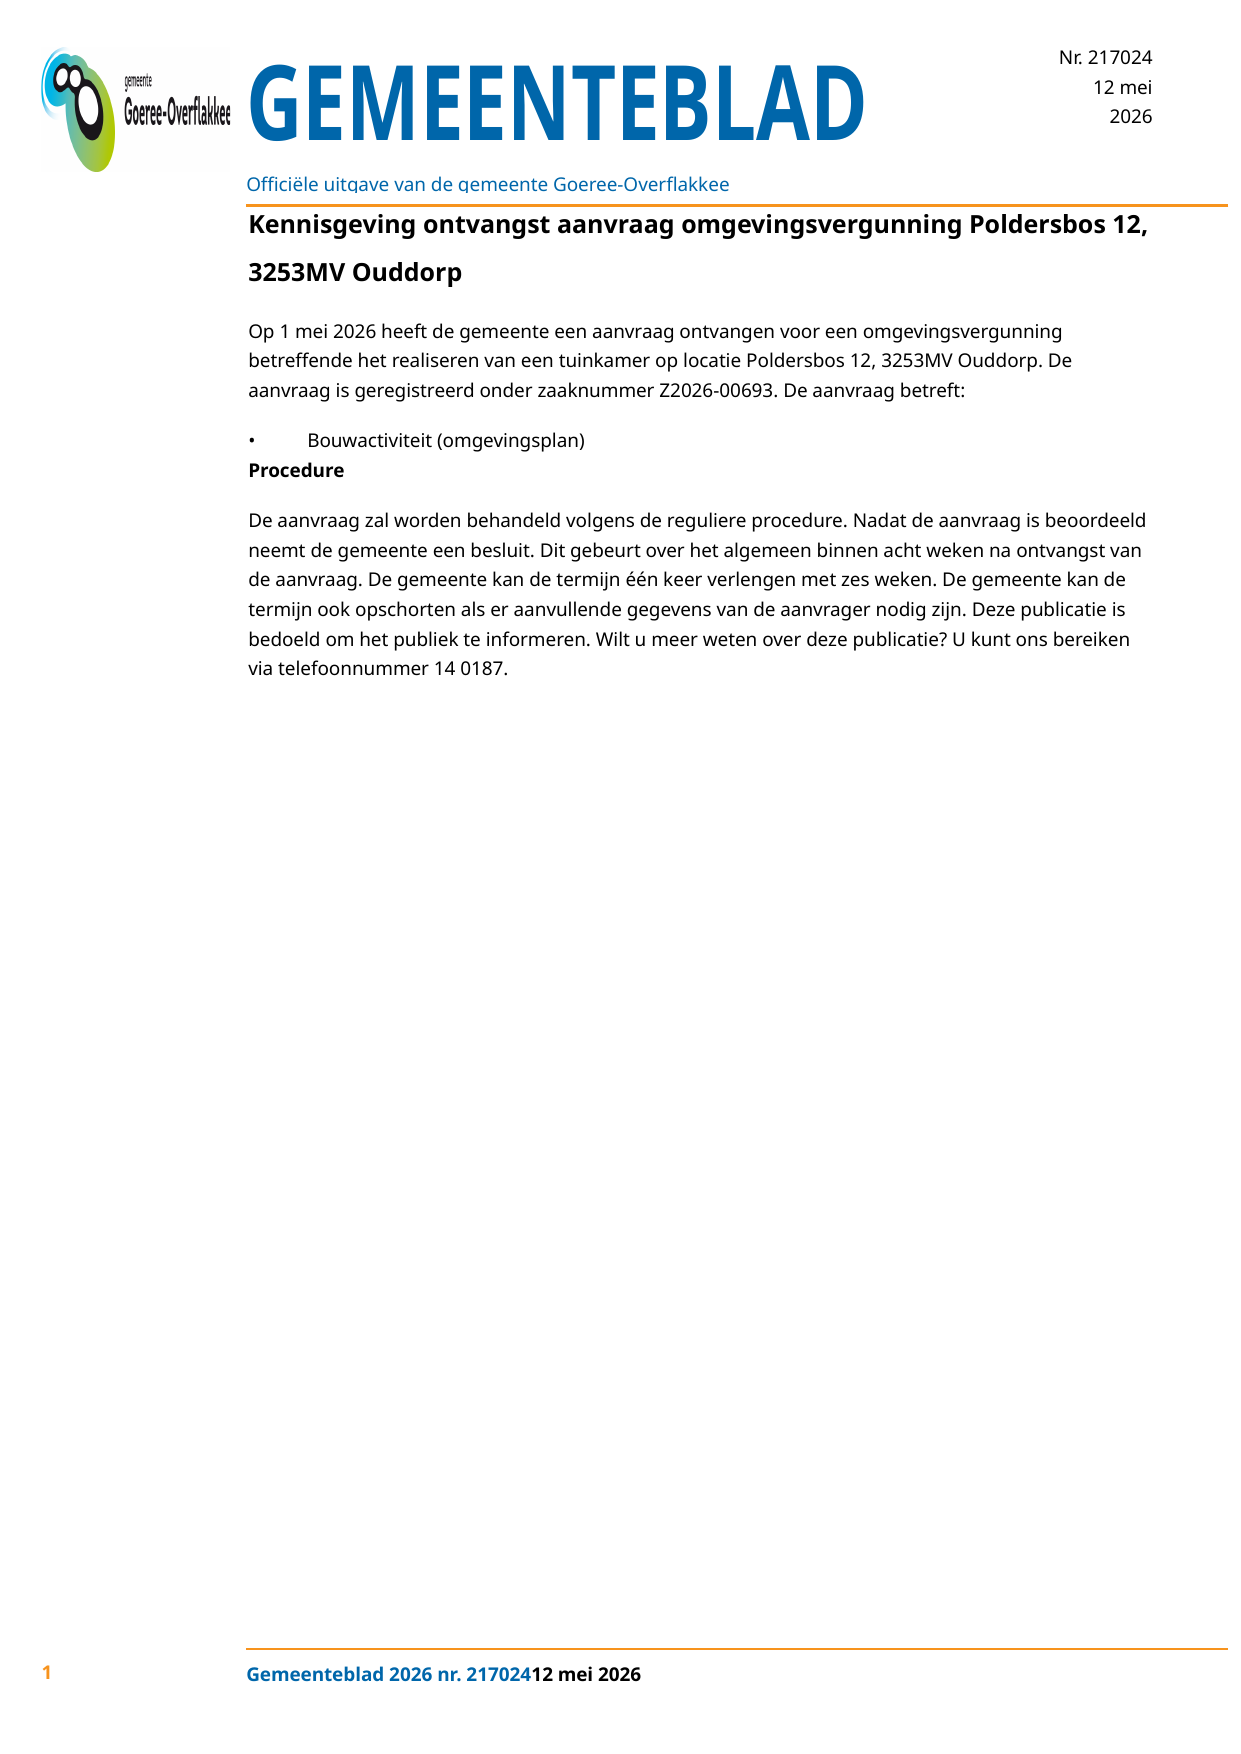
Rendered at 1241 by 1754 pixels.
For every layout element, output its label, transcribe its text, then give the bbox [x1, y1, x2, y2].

text De aanvraag zal worden behandeld volgens de reguliere procedure. Nadat de aanvraag is beoordeeld neemt de gemeente een besluit. Dit gebeurt over het algemeen binnen acht weken na ontvangst van de aanvraag. De gemeente kan de termijn één keer verlengen met zes weken. De gemeente kan de termijn ook opschorten als er aanvullende gegevens van de aanvrager nodig zijn. Deze publicatie is bedoeld om het publiek te informeren. Wilt u meer weten over deze publicatie? U kunt ons bereiken via telefoonnummer 14 0187. [248, 507, 1152, 681]
text Kennisgeving ontvangst aanvraag omgevingsvergunning Poldersbos 12, 3253MV Ouddorp [248, 207, 1152, 288]
picture [41, 47, 231, 172]
text Procedure [248, 457, 1152, 483]
list Bouwactiviteit (omgevingsplan) [248, 427, 1152, 453]
text Op 1 mei 2026 heeft de gemeente een aanvraag ontvangen voor een omgevingsvergunning betreffende het realiseren van een tuinkamer op locatie Poldersbos 12, 3253MV Ouddorp. De aanvraag is geregistreerd onder zaaknummer Z2026-00693. De aanvraag betreft: [248, 318, 1152, 403]
